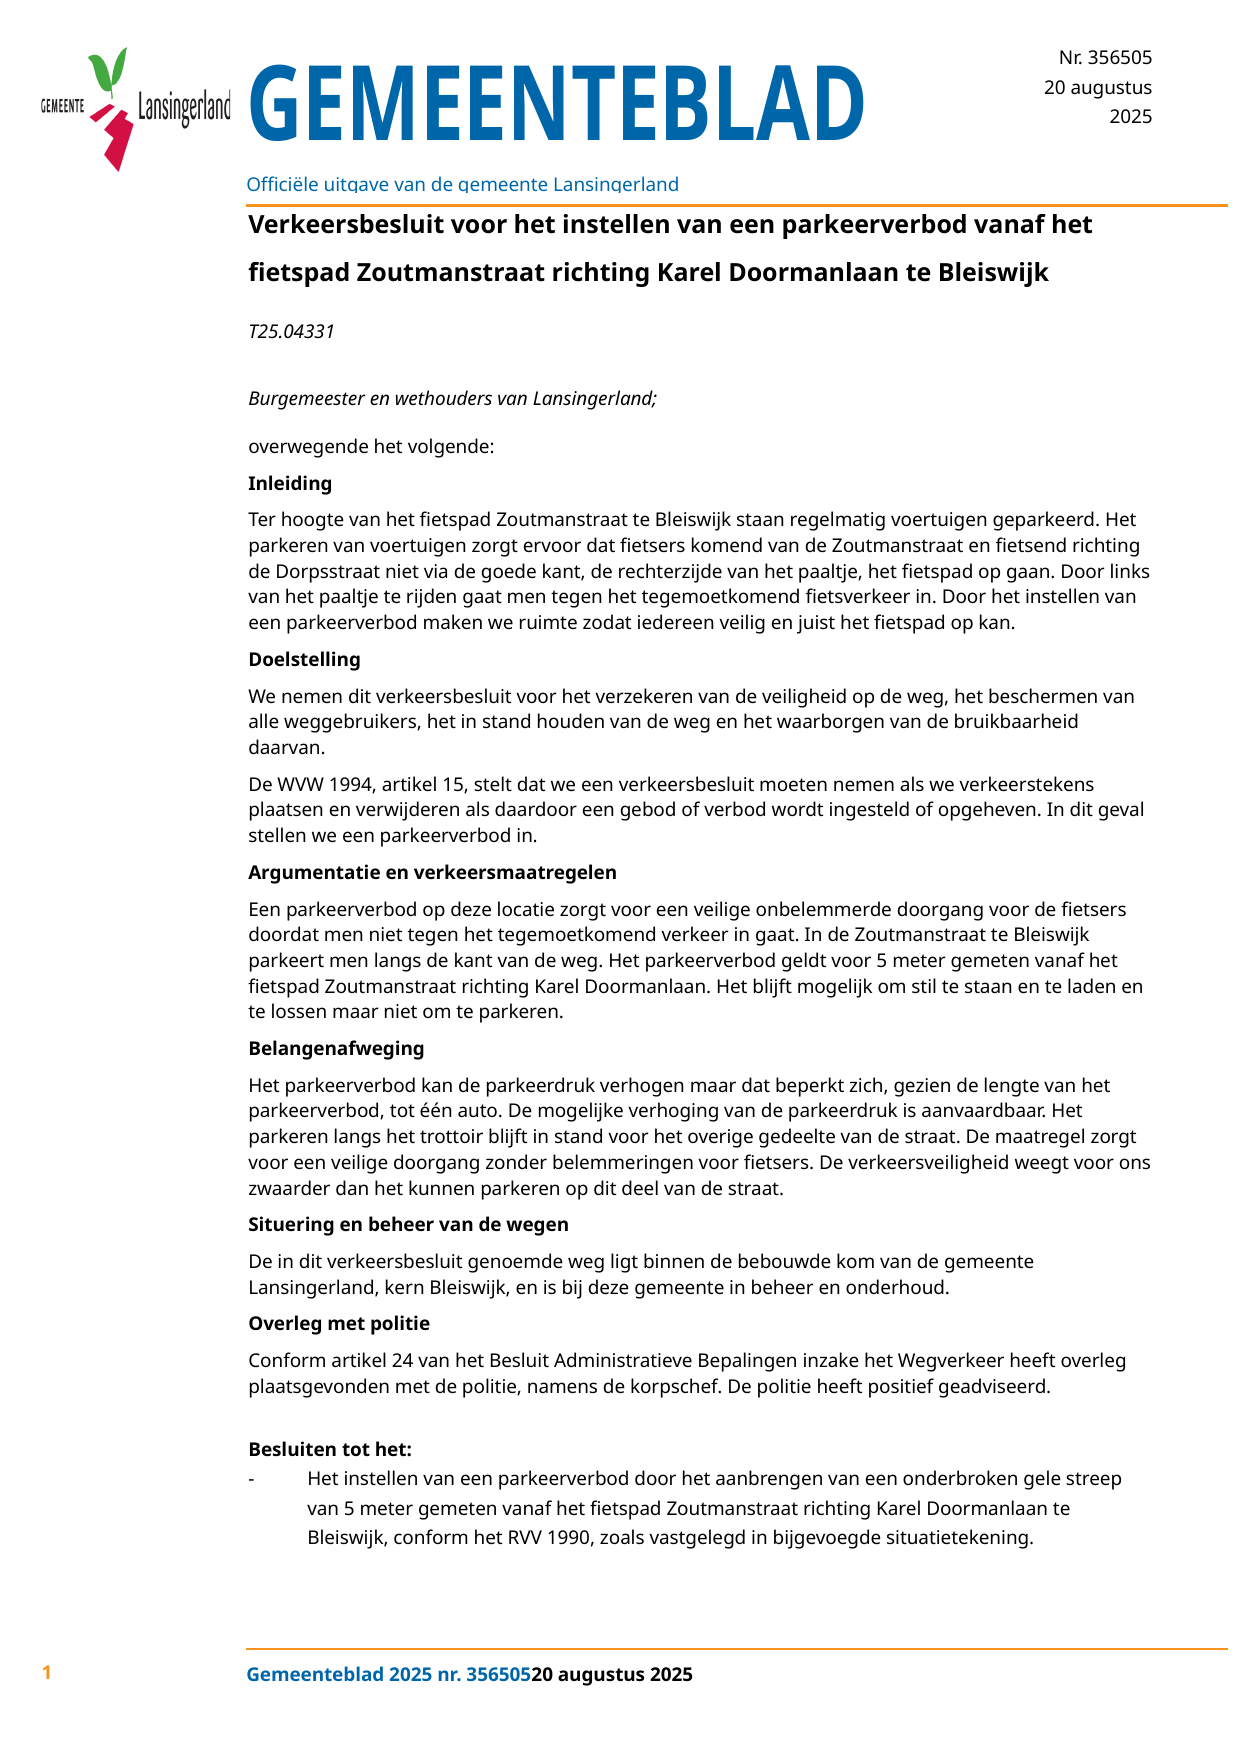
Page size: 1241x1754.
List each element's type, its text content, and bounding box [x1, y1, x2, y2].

picture [41, 47, 231, 172]
text We nemen dit verkeersbesluit voor het verzekeren van de veiligheid op de weg, het beschermen van alle weggebruikers, het in stand houden van de weg en het waarborgen van de bruikbaarheid daarvan. [248, 683, 1152, 760]
text Ter hoogte van het fietspad Zoutmanstraat te Bleiswijk staan regelmatig voertuigen geparkeerd. Het parkeren van voertuigen zorgt ervoor dat fietsers komend van de Zoutmanstraat en fietsend richting de Dorpsstraat niet via de goede kant, de rechterzijde van het paaltje, het fietspad op gaan. Door links van het paaltje te rijden gaat men tegen het tegemoetkomend fietsverkeer in. Door het instellen van een parkeerverbod maken we ruimte zodat iedereen veilig en juist het fietspad op kan. [248, 507, 1152, 635]
text De WVW 1994, artikel 15, stelt dat we een verkeersbesluit moeten nemen als we verkeerstekens plaatsen en verwijderen als daardoor een gebod of verbod wordt ingesteld of opgeheven. In dit geval stellen we een parkeerverbod in. [248, 771, 1152, 848]
text Een parkeerverbod op deze locatie zorgt voor een veilige onbelemmerde doorgang voor de fietsers doordat men niet tegen het tegemoetkomend verkeer in gaat. In de Zoutmanstraat te Bleiswijk parkeert men langs de kant van de weg. Het parkeerverbod geldt voor 5 meter gemeten vanaf het fietspad Zoutmanstraat richting Karel Doormanlaan. Het blijft mogelijk om stil te staan en te laden en te lossen maar niet om te parkeren. [248, 896, 1152, 1024]
text T25.04331 [248, 318, 1152, 344]
text Inleiding [248, 470, 1152, 496]
text Situering en beheer van de wegen [248, 1212, 1152, 1237]
text Doelstelling [248, 646, 1152, 672]
text Argumentatie en verkeersmaatregelen [248, 859, 1152, 885]
text overwegende het volgende: [248, 433, 1152, 459]
text Burgemeester en wethouders van Lansingerland; [248, 386, 1152, 411]
text De in dit verkeersbesluit genoemde weg ligt bin­nen de be­bouw­de kom van de ge­meente Lansingerland, kern Bleiswijk, en is bij deze gemeente in beheer en onderhoud. [248, 1248, 1152, 1300]
text Belangenafweging [248, 1035, 1152, 1061]
text Verkeersbesluit voor het instellen van een parkeerverbod vanaf het fietspad Zoutmanstraat richting Karel Doormanlaan te Bleiswijk [248, 207, 1152, 288]
text Overleg met politie [248, 1311, 1152, 1336]
text Het parkeerverbod kan de parkeerdruk verhogen maar dat beperkt zich, gezien de lengte van het parkeerverbod, tot één auto. De mogelijke verhoging van de parkeerdruk is aanvaardbaar. Het parkeren langs het trottoir blijft in stand voor het overige gedeelte van de straat. De maatregel zorgt voor een veilige doorgang zonder belemmeringen voor fietsers. De verkeersveiligheid weegt voor ons zwaarder dan het kunnen parkeren op dit deel van de straat. [248, 1072, 1152, 1201]
text Conform artikel 24 van het Besluit Administratieve Bepalingen inzake het Wegverkeer heeft overleg plaatsgevonden met de politie, namens de korpschef. De politie heeft positief geadviseerd. [248, 1347, 1152, 1399]
text Besluiten tot het: [248, 1436, 1152, 1461]
list Het instellen van een parkeerverbod door het aanbrengen van een onderbroken gele streep van 5 meter gemeten vanaf het fietspad Zoutmanstraat richting Karel Doormanlaan te Bleiswijk, conform het RVV 1990, zoals vastgelegd in bijgevoegde situatietekening. [248, 1465, 1152, 1550]
